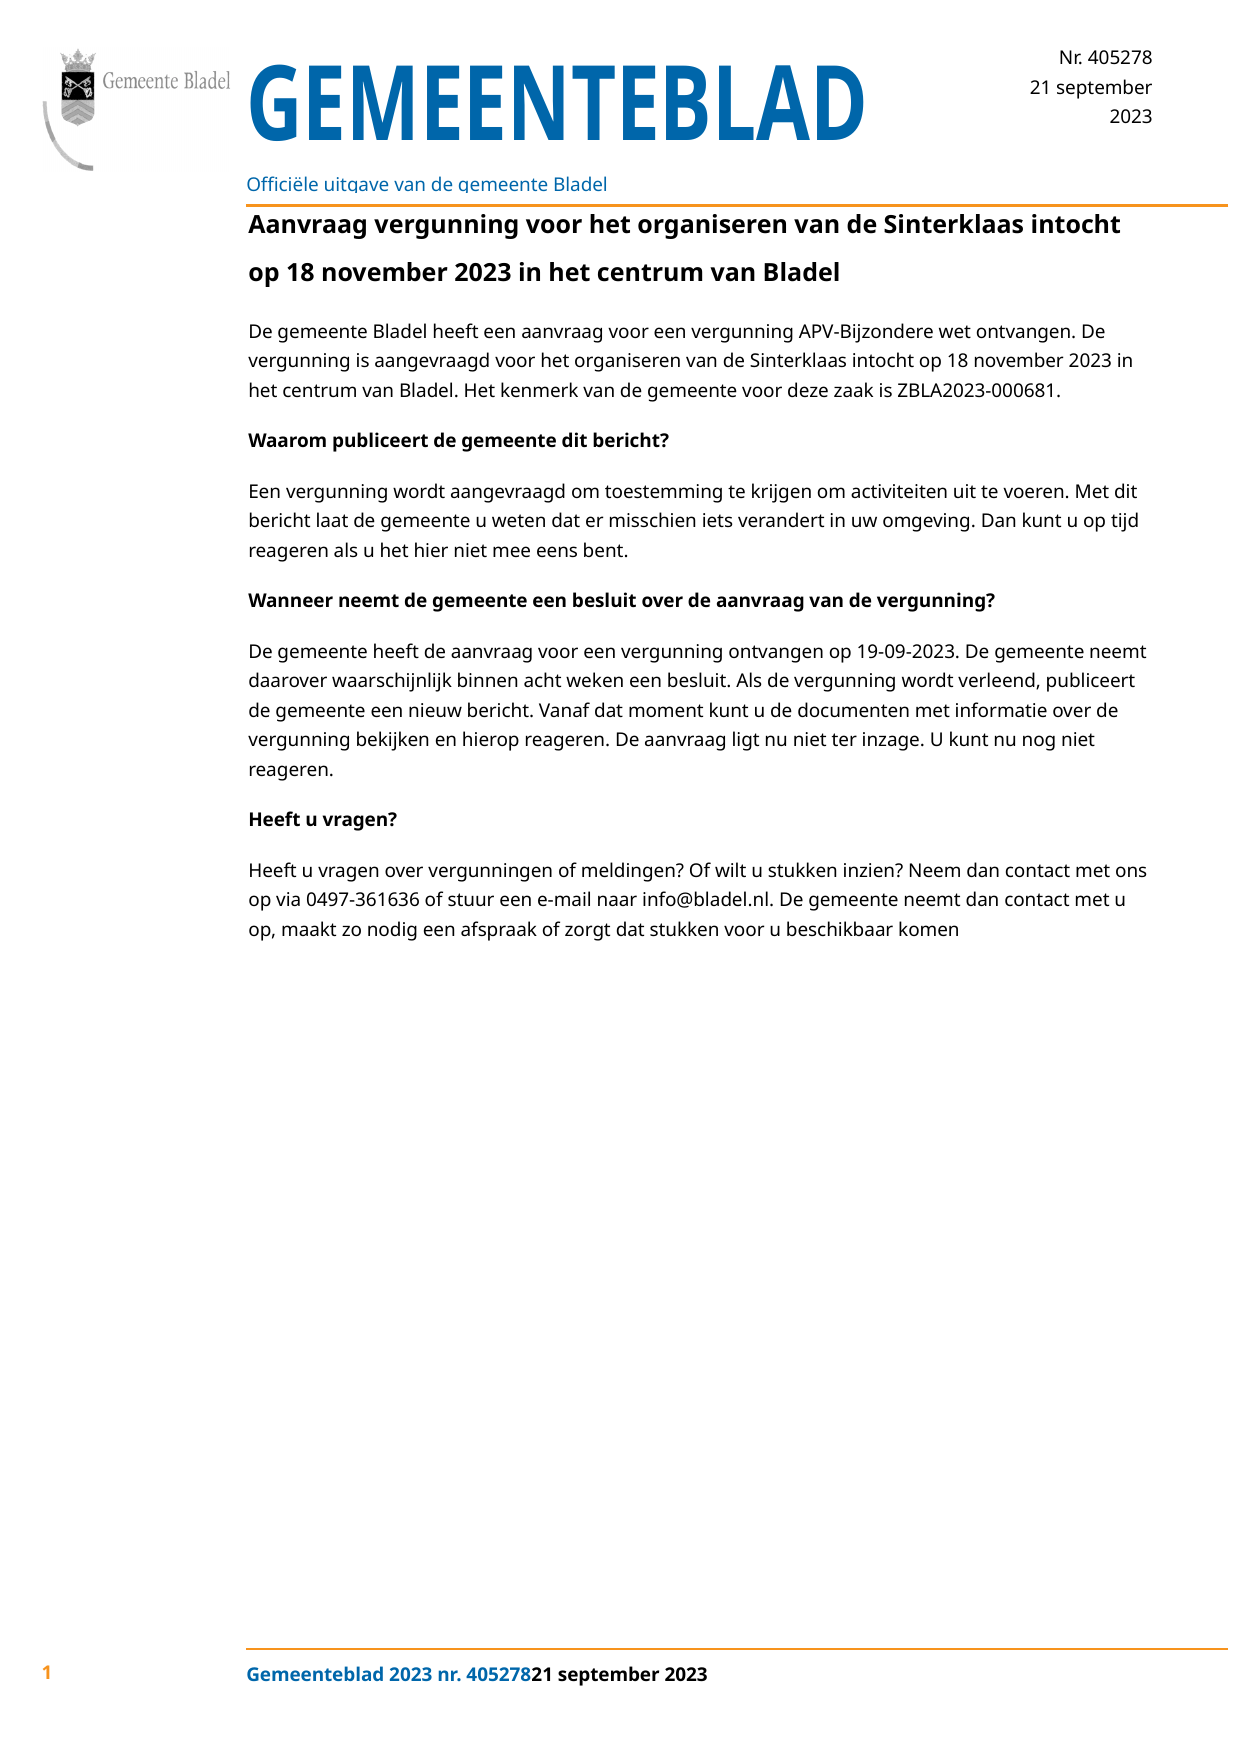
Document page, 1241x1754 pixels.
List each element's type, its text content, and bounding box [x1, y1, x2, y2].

text Een vergunning wordt aangevraagd om toestemming te krijgen om activiteiten uit te voeren. Met dit bericht laat de gemeente u weten dat er misschien iets verandert in uw omgeving. Dan kunt u op tijd reageren als u het hier niet mee eens bent. [248, 478, 1152, 563]
text Aanvraag vergunning voor het organiseren van de Sinterklaas intocht op 18 november 2023 in het centrum van Bladel [248, 207, 1152, 288]
text Heeft u vragen over vergunningen of meldingen? Of wilt u stukken inzien? Neem dan contact met ons op via 0497-361636 of stuur een e-mail naar info@bladel.nl. De gemeente neemt dan contact met u op, maakt zo nodig een afspraak of zorgt dat stukken voor u beschikbaar komen [248, 857, 1152, 942]
text Wanneer neemt de gemeente een besluit over de aanvraag van de vergunning? [248, 587, 1152, 613]
text Heeft u vragen? [248, 807, 1152, 832]
text De gemeente Bladel heeft een aanvraag voor een vergunning APV-Bijzondere wet ontvangen. De vergunning is aangevraagd voor het organiseren van de Sinterklaas intocht op 18 november 2023 in het centrum van Bladel. Het kenmerk van de gemeente voor deze zaak is ZBLA2023-000681. [248, 318, 1152, 403]
text De gemeente heeft de aanvraag voor een vergunning ontvangen op 19-09-2023. De gemeente neemt daarover waarschijnlijk binnen acht weken een besluit. Als de vergunning wordt verleend, publiceert de gemeente een nieuw bericht. Vanaf dat moment kunt u de documenten met informatie over de vergunning bekijken en hierop reageren. De aanvraag ligt nu niet ter inzage. U kunt nu nog niet reageren. [248, 638, 1152, 782]
text Waarom publiceert de gemeente dit bericht? [248, 427, 1152, 453]
picture [41, 47, 231, 172]
